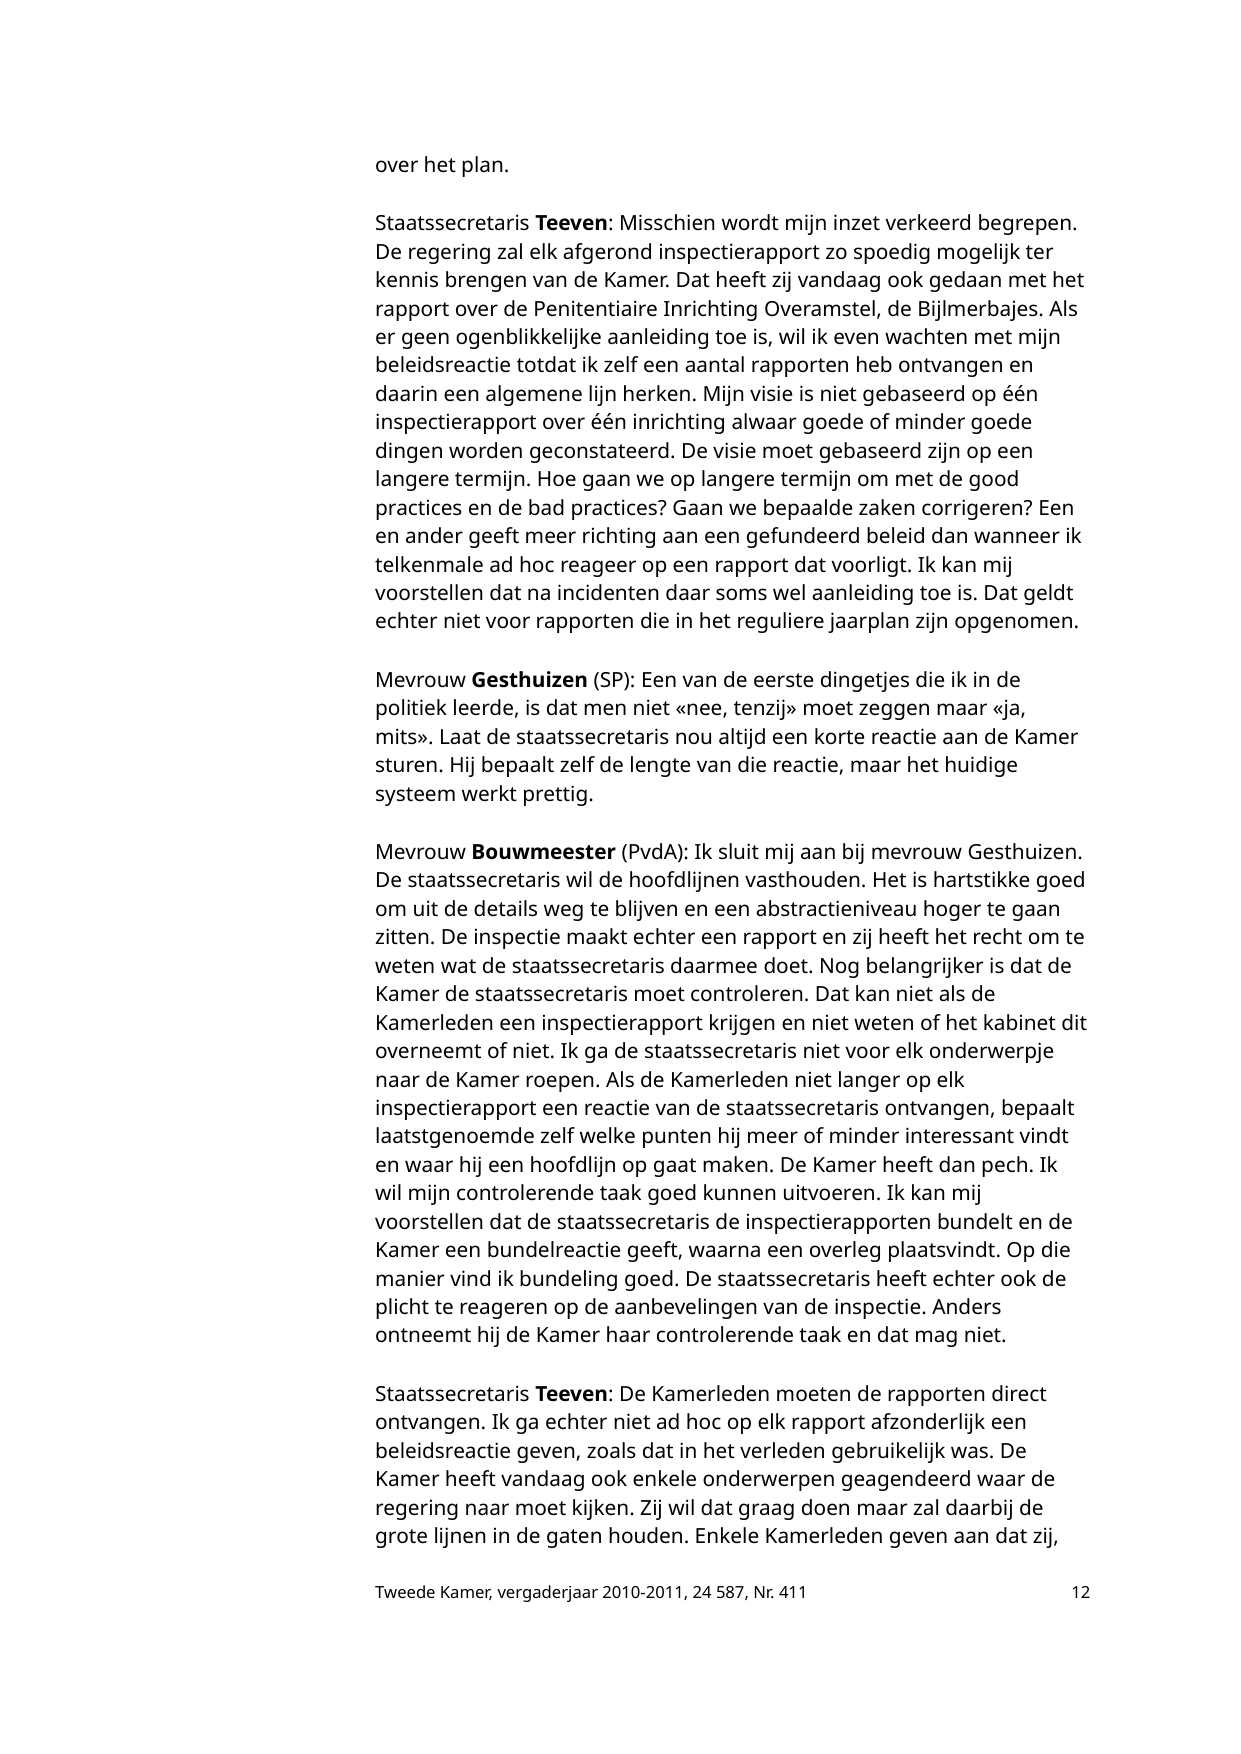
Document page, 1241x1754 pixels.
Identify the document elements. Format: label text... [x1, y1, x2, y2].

text Staatssecretaris Teeven: Misschien wordt mijn inzet verkeerd begrepen. De regering zal elk afgerond inspectierapport zo spoedig mogelijk ter kennis brengen van de Kamer. Dat heeft zij vandaag ook gedaan met het rapport over de Penitentiaire Inrichting Overamstel, de Bijlmerbajes. Als er geen ogenblikkelijke aanleiding toe is, wil ik even wachten met mijn beleidsreactie totdat ik zelf een aantal rapporten heb ontvangen en daarin een algemene lijn herken. Mijn visie is niet gebaseerd op één inspectierapport over één inrichting alwaar goede of minder goede dingen worden geconstateerd. De visie moet gebaseerd zijn op een langere termijn. Hoe gaan we op langere termijn om met de good practices en de bad practices? Gaan we bepaalde zaken corrigeren? Een en ander geeft meer richting aan een gefundeerd beleid dan wanneer ik telkenmale ad hoc reageer op een rapport dat voorligt. Ik kan mij voorstellen dat na incidenten daar soms wel aanleiding toe is. Dat geldt echter niet voor rapporten die in het reguliere jaarplan zijn opgenomen. [375, 208, 1090, 635]
text Mevrouw Gesthuizen (SP): Een van de eerste dingetjes die ik in de politiek leerde, is dat men niet «nee, tenzij» moet zeggen maar «ja, mits». Laat de staatssecretaris nou altijd een korte reactie aan de Kamer sturen. Hij bepaalt zelf de lengte van die reactie, maar het huidige systeem werkt prettig. [375, 665, 1090, 807]
text over het plan. [375, 150, 1090, 178]
text Staatssecretaris Teeven: De Kamerleden moeten de rapporten direct ontvangen. Ik ga echter niet ad hoc op elk rapport afzonderlijk een beleidsreactie geven, zoals dat in het verleden gebruikelijk was. De Kamer heeft vandaag ook enkele onderwerpen geagendeerd waar de regering naar moet kijken. Zij wil dat graag doen maar zal daarbij de grote lijnen in de gaten houden. Enkele Kamerleden geven aan dat zij, [375, 1379, 1090, 1550]
text Mevrouw Bouwmeester (PvdA): Ik sluit mij aan bij mevrouw Gesthuizen. De staatssecretaris wil de hoofdlijnen vasthouden. Het is hartstikke goed om uit de details weg te blijven en een abstractieniveau hoger te gaan zitten. De inspectie maakt echter een rapport en zij heeft het recht om te weten wat de staatssecretaris daarmee doet. Nog belangrijker is dat de Kamer de staatssecretaris moet controleren. Dat kan niet als de Kamerleden een inspectierapport krijgen en niet weten of het kabinet dit overneemt of niet. Ik ga de staatssecretaris niet voor elk onderwerpje naar de Kamer roepen. Als de Kamerleden niet langer op elk inspectierapport een reactie van de staatssecretaris ontvangen, bepaalt laatstgenoemde zelf welke punten hij meer of minder interessant vindt en waar hij een hoofdlijn op gaat maken. De Kamer heeft dan pech. Ik wil mijn controlerende taak goed kunnen uitvoeren. Ik kan mij voorstellen dat de staatssecretaris de inspectierapporten bundelt en de Kamer een bundelreactie geeft, waarna een overleg plaatsvindt. Op die manier vind ik bundeling goed. De staatssecretaris heeft echter ook de plicht te reageren op de aanbevelingen van de inspectie. Anders ontneemt hij de Kamer haar controlerende taak en dat mag niet. [375, 837, 1090, 1349]
